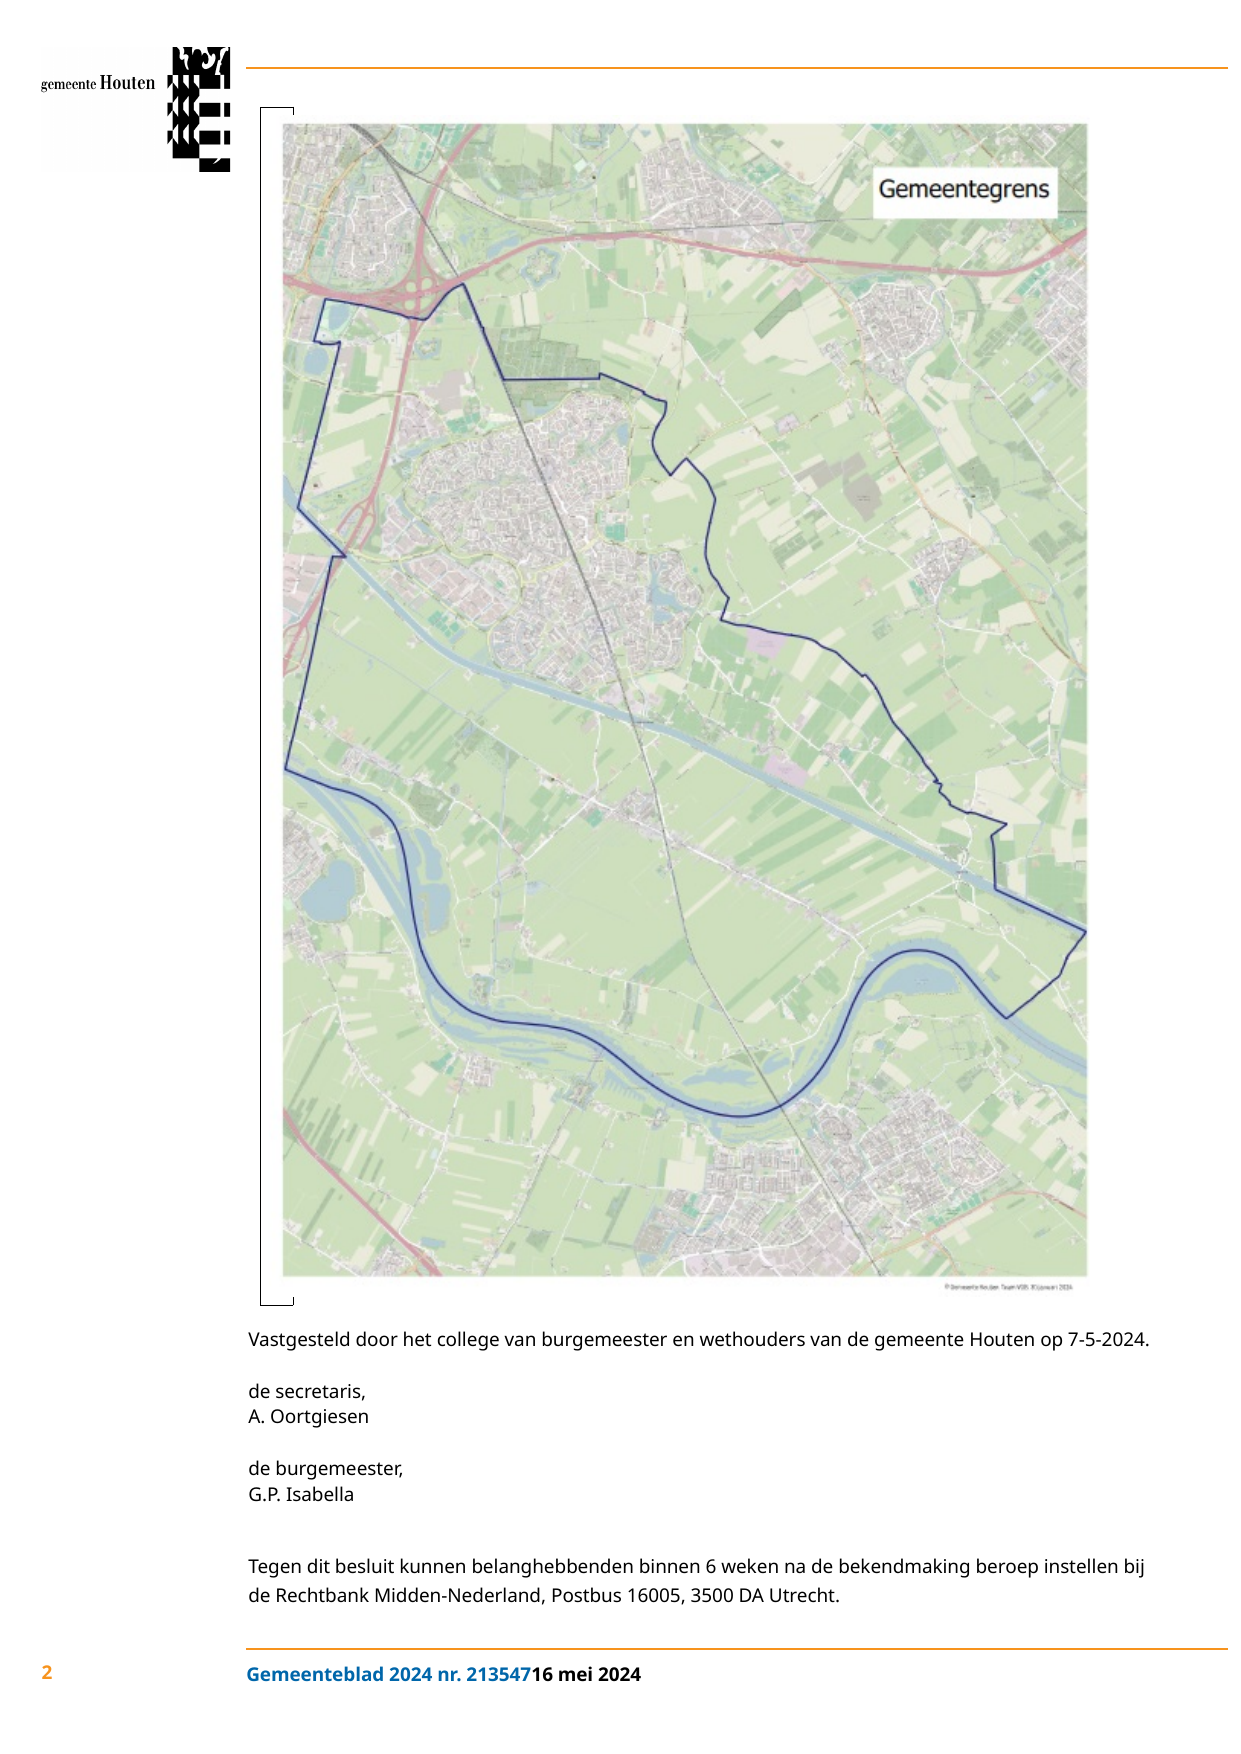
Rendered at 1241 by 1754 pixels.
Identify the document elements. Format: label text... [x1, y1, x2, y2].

text Vastgesteld door het college van burgemeester en wethouders van de gemeente Houten op 7-5-2024. [248, 1326, 1152, 1352]
text de secretaris, [248, 1378, 1152, 1404]
picture [41, 47, 231, 172]
text A. Oortgiesen [248, 1404, 1152, 1429]
text Tegen dit besluit kunnen belanghebbenden binnen 6 weken na de bekendmaking beroep instellen bij de Rechtbank Midden-Nederland, Postbus 16005, 3500 DA Utrecht. [248, 1553, 1152, 1608]
picture [268, 115, 1090, 1297]
text de burgemeester, [248, 1455, 1152, 1481]
text G.P. Isabella [248, 1481, 1152, 1507]
